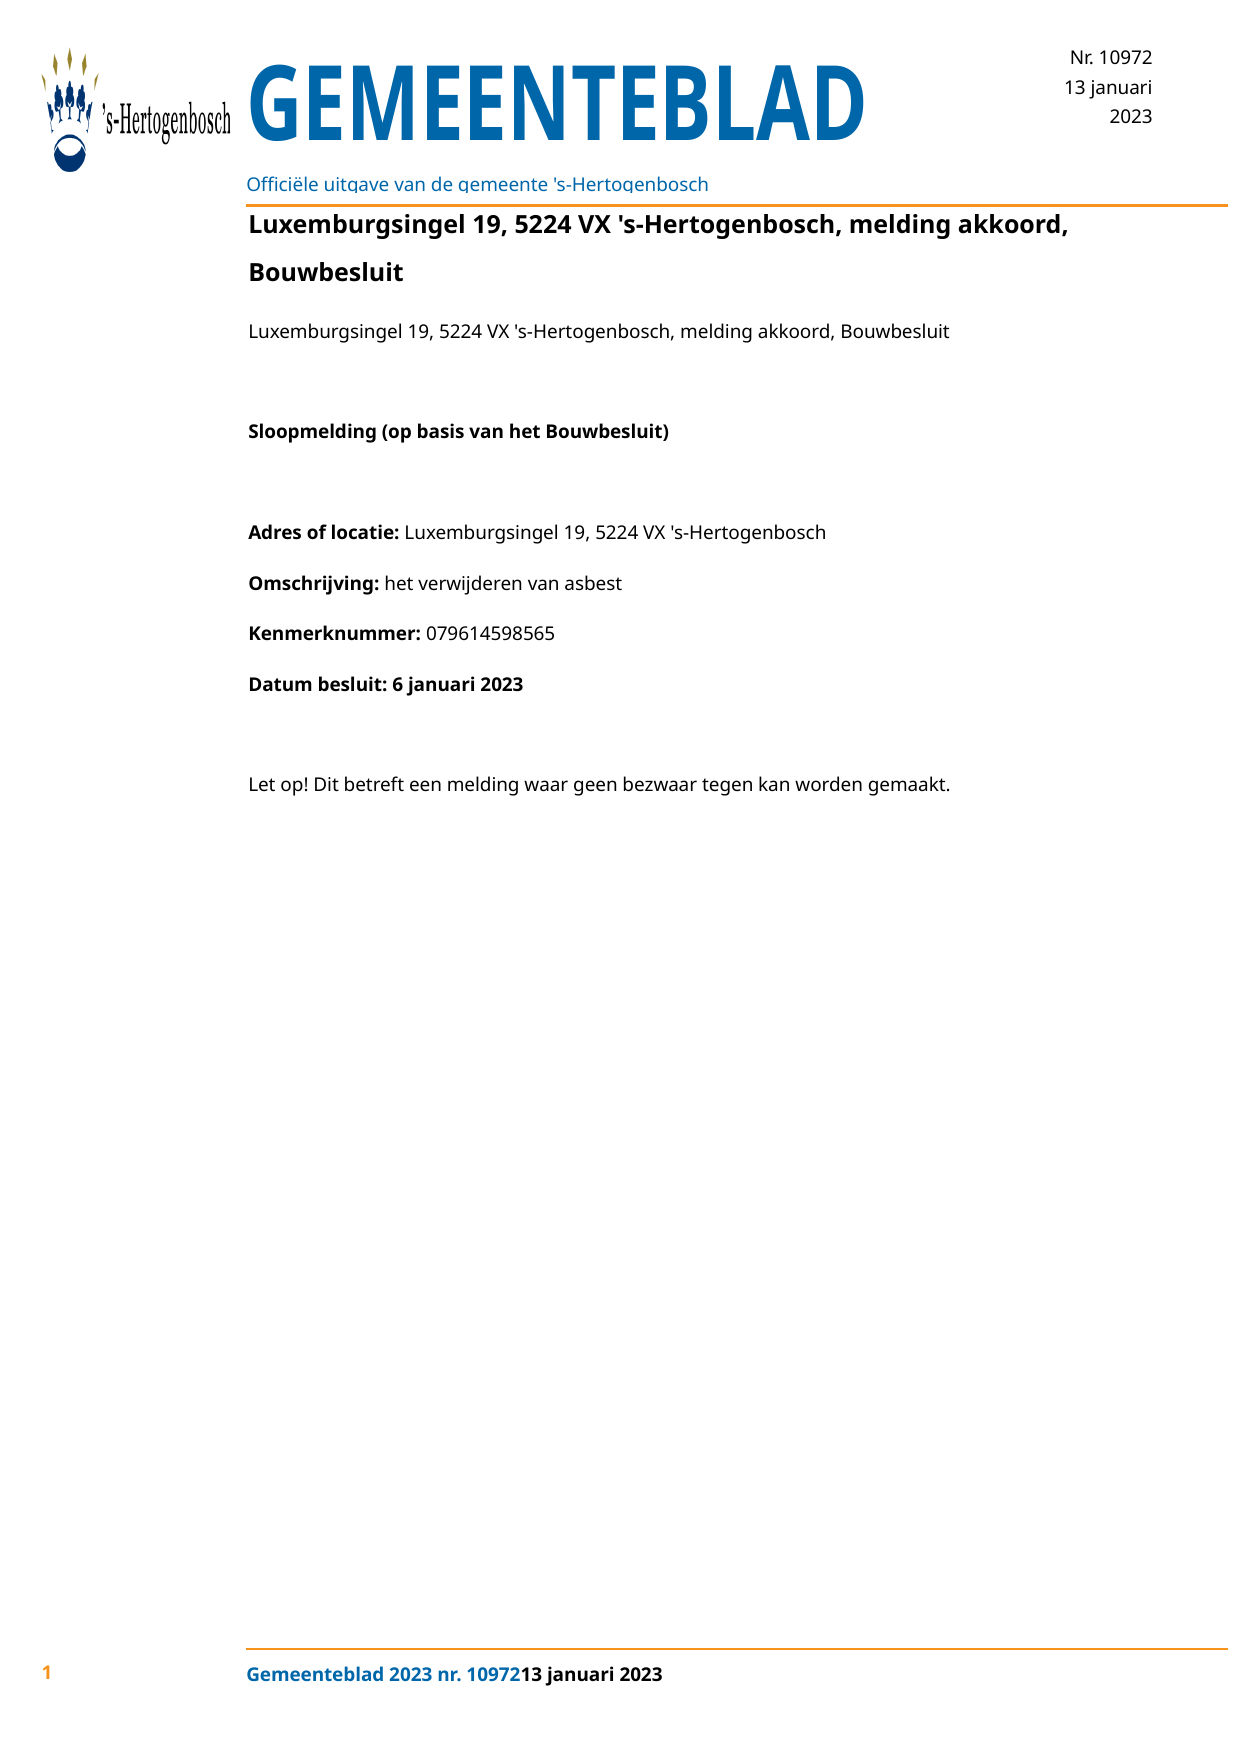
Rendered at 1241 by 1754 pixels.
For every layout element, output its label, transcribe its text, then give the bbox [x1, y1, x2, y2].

picture [41, 47, 231, 172]
text Kenmerknummer: 079614598565 [248, 620, 1152, 646]
text Adres of locatie: Luxemburgsingel 19, 5224 VX 's-Hertogenbosch [248, 519, 1152, 545]
text Datum besluit: 6 januari 2023 [248, 671, 1152, 697]
text Omschrijving: het verwijderen van asbest [248, 570, 1152, 596]
text Sloopmelding (op basis van het Bouwbesluit) [248, 419, 1152, 444]
text Let op! Dit betreft een melding waar geen bezwaar tegen kan worden gemaakt. [248, 772, 1152, 797]
text Luxemburgsingel 19, 5224 VX 's-Hertogenbosch, melding akkoord, Bouwbesluit [248, 318, 1152, 344]
text Luxemburgsingel 19, 5224 VX 's-Hertogenbosch, melding akkoord, Bouwbesluit [248, 207, 1152, 288]
